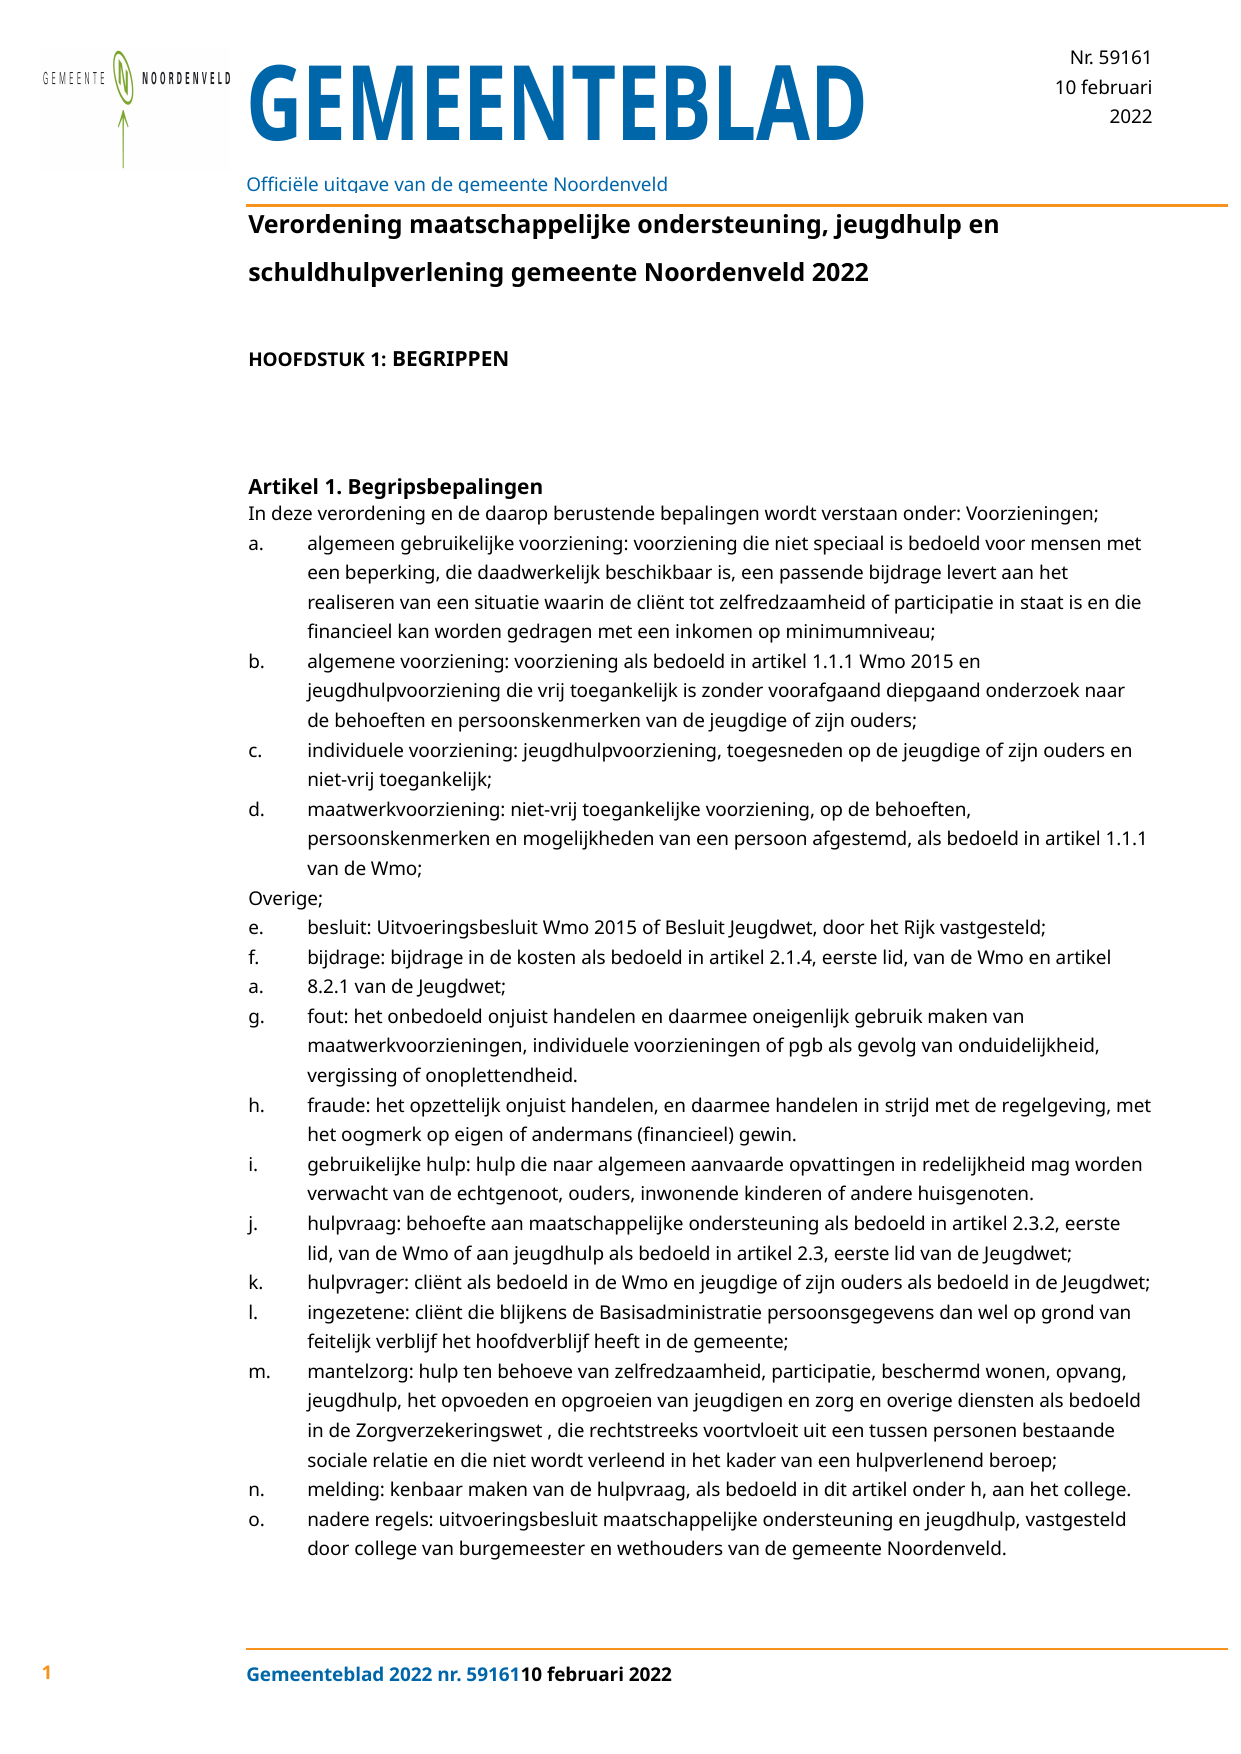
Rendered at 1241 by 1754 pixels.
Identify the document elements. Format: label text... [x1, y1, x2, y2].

list mantelzorg: hulp ten behoeve van zelfredzaamheid, participatie, beschermd wonen, opvang, jeugdhulp, het opvoeden en opgroeien van jeugdigen en zorg en overige diensten als bedoeld in de Zorgverzekeringswet , die rechtstreeks voortvloeit uit een tussen personen bestaande sociale relatie en die niet wordt verleend in het kader van een hulpverlenend beroep; [248, 1358, 1152, 1473]
list fout: het onbedoeld onjuist handelen en daarmee oneigenlijk gebruik maken van maatwerkvoorzieningen, individuele voorzieningen of pgb als gevolg van onduidelijkheid, vergissing of onoplettendheid. [248, 1003, 1152, 1088]
list 8.2.1 van de Jeugdwet; [248, 973, 1152, 999]
list bijdrage: bijdrage in de kosten als bedoeld in artikel 2.1.4, eerste lid, van de Wmo en artikel [248, 944, 1152, 970]
list individuele voorziening: jeugdhulpvoorziening, toegesneden op de jeugdige of zijn ouders en niet-vrij toegankelijk; [248, 737, 1152, 792]
text Verordening maatschappelijke ondersteuning, jeugdhulp en schuldhulpverlening gemeente Noordenveld 2022 [248, 207, 1152, 288]
text Artikel 1. Begripsbepalingen [248, 472, 1152, 500]
list algemeen gebruikelijke voorziening: voorziening die niet speciaal is bedoeld voor mensen met een beperking, die daadwerkelijk beschikbaar is, een passende bijdrage levert aan het realiseren van een situatie waarin de cliënt tot zelfredzaamheid of participatie in staat is en die financieel kan worden gedragen met een inkomen op minimumniveau; [248, 530, 1152, 644]
list maatwerkvoorziening: niet-vrij toegankelijke voorziening, op de behoeften, persoonskenmerken en mogelijkheden van een persoon afgestemd, als bedoeld in artikel 1.1.1 van de Wmo; [248, 796, 1152, 881]
text In deze verordening en de daarop berustende bepalingen wordt verstaan onder: Voorzieningen; [248, 500, 1152, 526]
text HOOFDSTUK 1: BEGRIPPEN [248, 344, 1152, 372]
list melding: kenbaar maken van de hulpvraag, als bedoeld in dit artikel onder h, aan het college. [248, 1476, 1152, 1502]
list gebruikelijke hulp: hulp die naar algemeen aanvaarde opvattingen in redelijkheid mag worden verwacht van de echtgenoot, ouders, inwonende kinderen of andere huisgenoten. [248, 1151, 1152, 1206]
list besluit: Uitvoeringsbesluit Wmo 2015 of Besluit Jeugdwet, door het Rijk vastgesteld; [248, 914, 1152, 940]
picture [41, 47, 231, 172]
list hulpvrager: cliënt als bedoeld in de Wmo en jeugdige of zijn ouders als bedoeld in de Jeugdwet; [248, 1269, 1152, 1295]
list hulpvraag: behoefte aan maatschappelijke ondersteuning als bedoeld in artikel 2.3.2, eerste lid, van de Wmo of aan jeugdhulp als bedoeld in artikel 2.3, eerste lid van de Jeugdwet; [248, 1210, 1152, 1266]
list nadere regels: uitvoeringsbesluit maatschappelijke ondersteuning en jeugdhulp, vastgesteld door college van burgemeester en wethouders van de gemeente Noordenveld. [248, 1506, 1152, 1561]
list ingezetene: cliënt die blijkens de Basisadministratie persoonsgegevens dan wel op grond van feitelijk verblijf het hoofdverblijf heeft in de gemeente; [248, 1299, 1152, 1354]
text Overige; [248, 885, 1152, 911]
list algemene voorziening: voorziening als bedoeld in artikel 1.1.1 Wmo 2015 en jeugdhulpvoorziening die vrij toegankelijk is zonder voorafgaand diepgaand onderzoek naar de behoeften en persoonskenmerken van de jeugdige of zijn ouders; [248, 648, 1152, 733]
list fraude: het opzettelijk onjuist handelen, en daarmee handelen in strijd met de regelgeving, met het oogmerk op eigen of andermans (financieel) gewin. [248, 1092, 1152, 1147]
